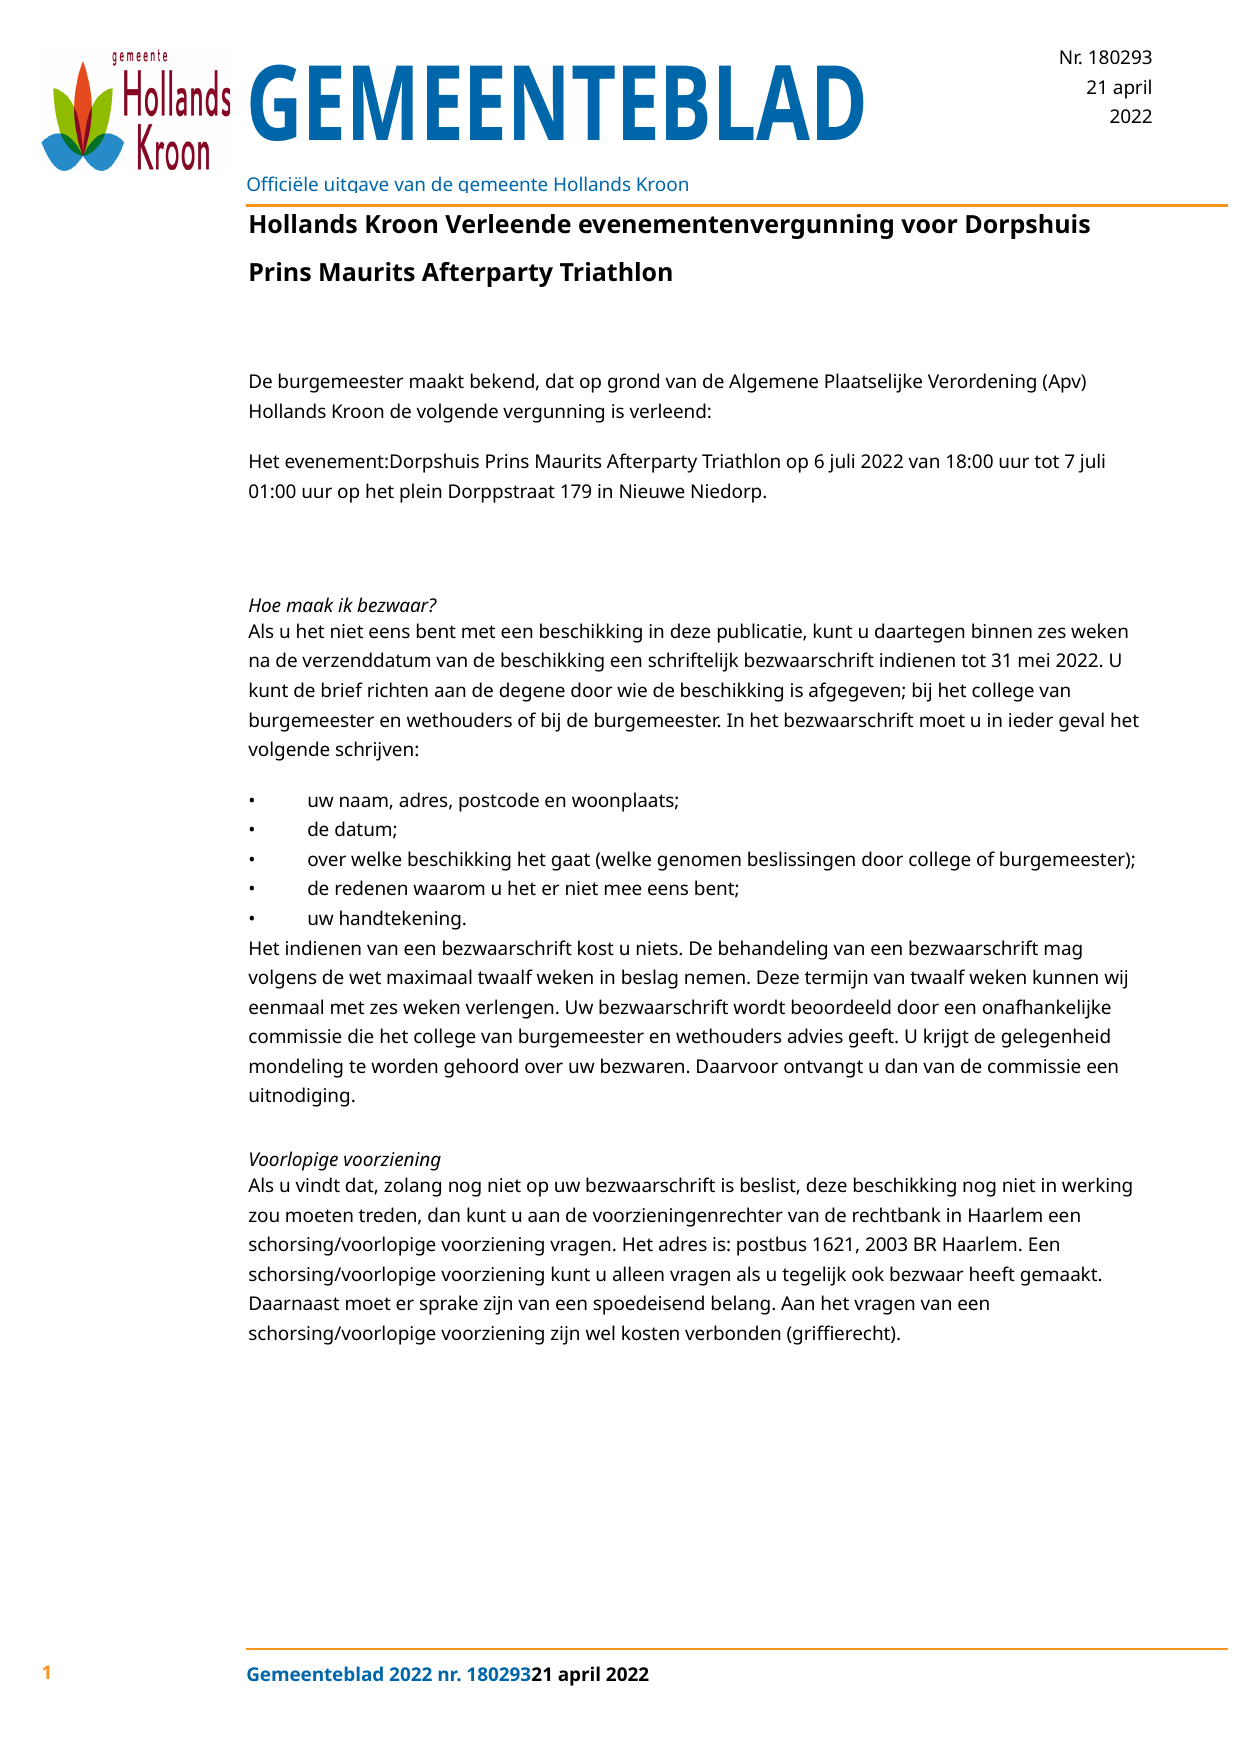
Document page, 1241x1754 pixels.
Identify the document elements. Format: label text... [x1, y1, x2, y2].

list over welke beschikking het gaat (welke genomen beslissingen door college of burgemeester); [248, 846, 1152, 872]
text De burgemeester maakt bekend, dat op grond van de Algemene Plaatselijke Verordening (Apv) Hollands Kroon de volgende vergunning is verleend: [248, 368, 1152, 424]
list uw handtekening. [248, 905, 1152, 931]
text Het indienen van een bezwaarschrift kost u niets. De behandeling van een bezwaarschrift mag volgens de wet maximaal twaalf weken in beslag nemen. Deze termijn van twaalf weken kunnen wij eenmaal met zes weken verlengen. Uw bezwaarschrift wordt beoordeeld door een onafhankelijke commissie die het college van burgemeester en wethouders advies geeft. U krijgt de gelegenheid mondeling te worden gehoord over uw bezwaren. Daarvoor ontvangt u dan van de commissie een uitnodiging. [248, 935, 1152, 1108]
list de datum; [248, 816, 1152, 842]
picture [41, 47, 231, 172]
list uw naam, adres, postcode en woonplaats; [248, 787, 1152, 812]
text Hoe maak ik bezwaar? [248, 592, 1152, 618]
text Voorlopige voorziening [248, 1147, 1152, 1172]
text Als u vindt dat, zolang nog niet op uw bezwaarschrift is beslist, deze beschikking nog niet in werking zou moeten treden, dan kunt u aan de voorzieningenrechter van de rechtbank in Haarlem een schorsing/voorlopige voorziening vragen. Het adres is: postbus 1621, 2003 BR Haarlem. Een schorsing/voorlopige voorziening kunt u alleen vragen als u tegelijk ook bezwaar heeft gemaakt. Daarnaast moet er sprake zijn van een spoedeisend belang. Aan het vragen van een schorsing/voorlopige voorziening zijn wel kosten verbonden (griffierecht). [248, 1172, 1152, 1346]
text Als u het niet eens bent met een beschikking in deze publicatie, kunt u daartegen binnen zes weken na de verzenddatum van de beschikking een schriftelijk bezwaarschrift indienen tot 31 mei 2022. U kunt de brief richten aan de degene door wie de beschikking is afgegeven; bij het college van burgemeester en wethouders of bij de burgemeester. In het bezwaarschrift moet u in ieder geval het volgende schrijven: [248, 618, 1152, 762]
list de redenen waarom u het er niet mee eens bent; [248, 876, 1152, 901]
text Hollands Kroon Verleende evenementenvergunning voor Dorpshuis Prins Maurits Afterparty Triathlon [248, 207, 1152, 288]
text Het evenement:Dorpshuis Prins Maurits Afterparty Triathlon op 6 juli 2022 van 18:00 uur tot 7 juli 01:00 uur op het plein Dorppstraat 179 in Nieuwe Niedorp. [248, 448, 1152, 504]
